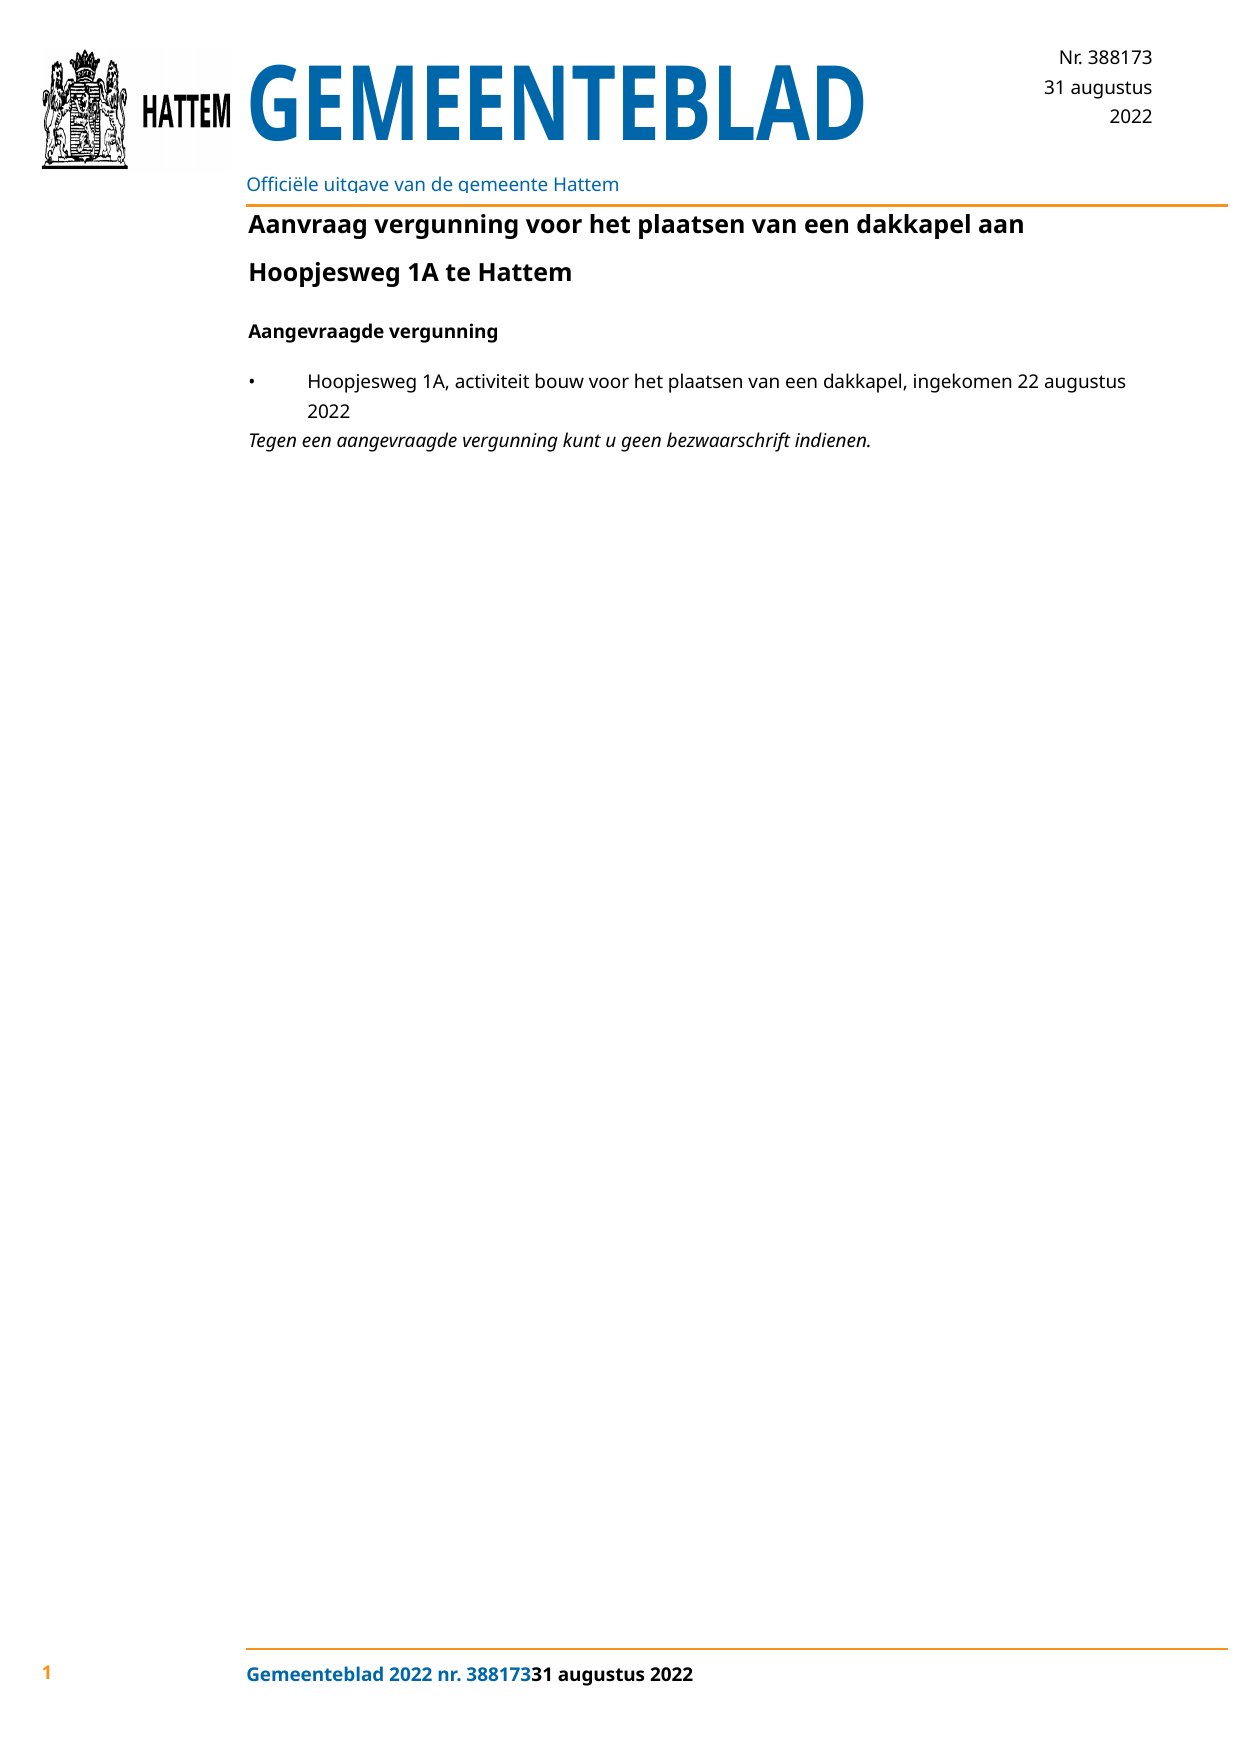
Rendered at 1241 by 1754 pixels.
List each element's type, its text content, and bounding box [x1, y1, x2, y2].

list Hoopjesweg 1A, activiteit bouw voor het plaatsen van een dakkapel, ingekomen 22 augustus 2022 [248, 368, 1152, 424]
picture [41, 47, 231, 172]
text Tegen een aangevraagde vergunning kunt u geen bezwaarschrift indienen. [248, 427, 1152, 453]
text Aangevraagde vergunning [248, 318, 1152, 344]
text Aanvraag vergunning voor het plaatsen van een dakkapel aan Hoopjesweg 1A te Hattem [248, 207, 1152, 288]
